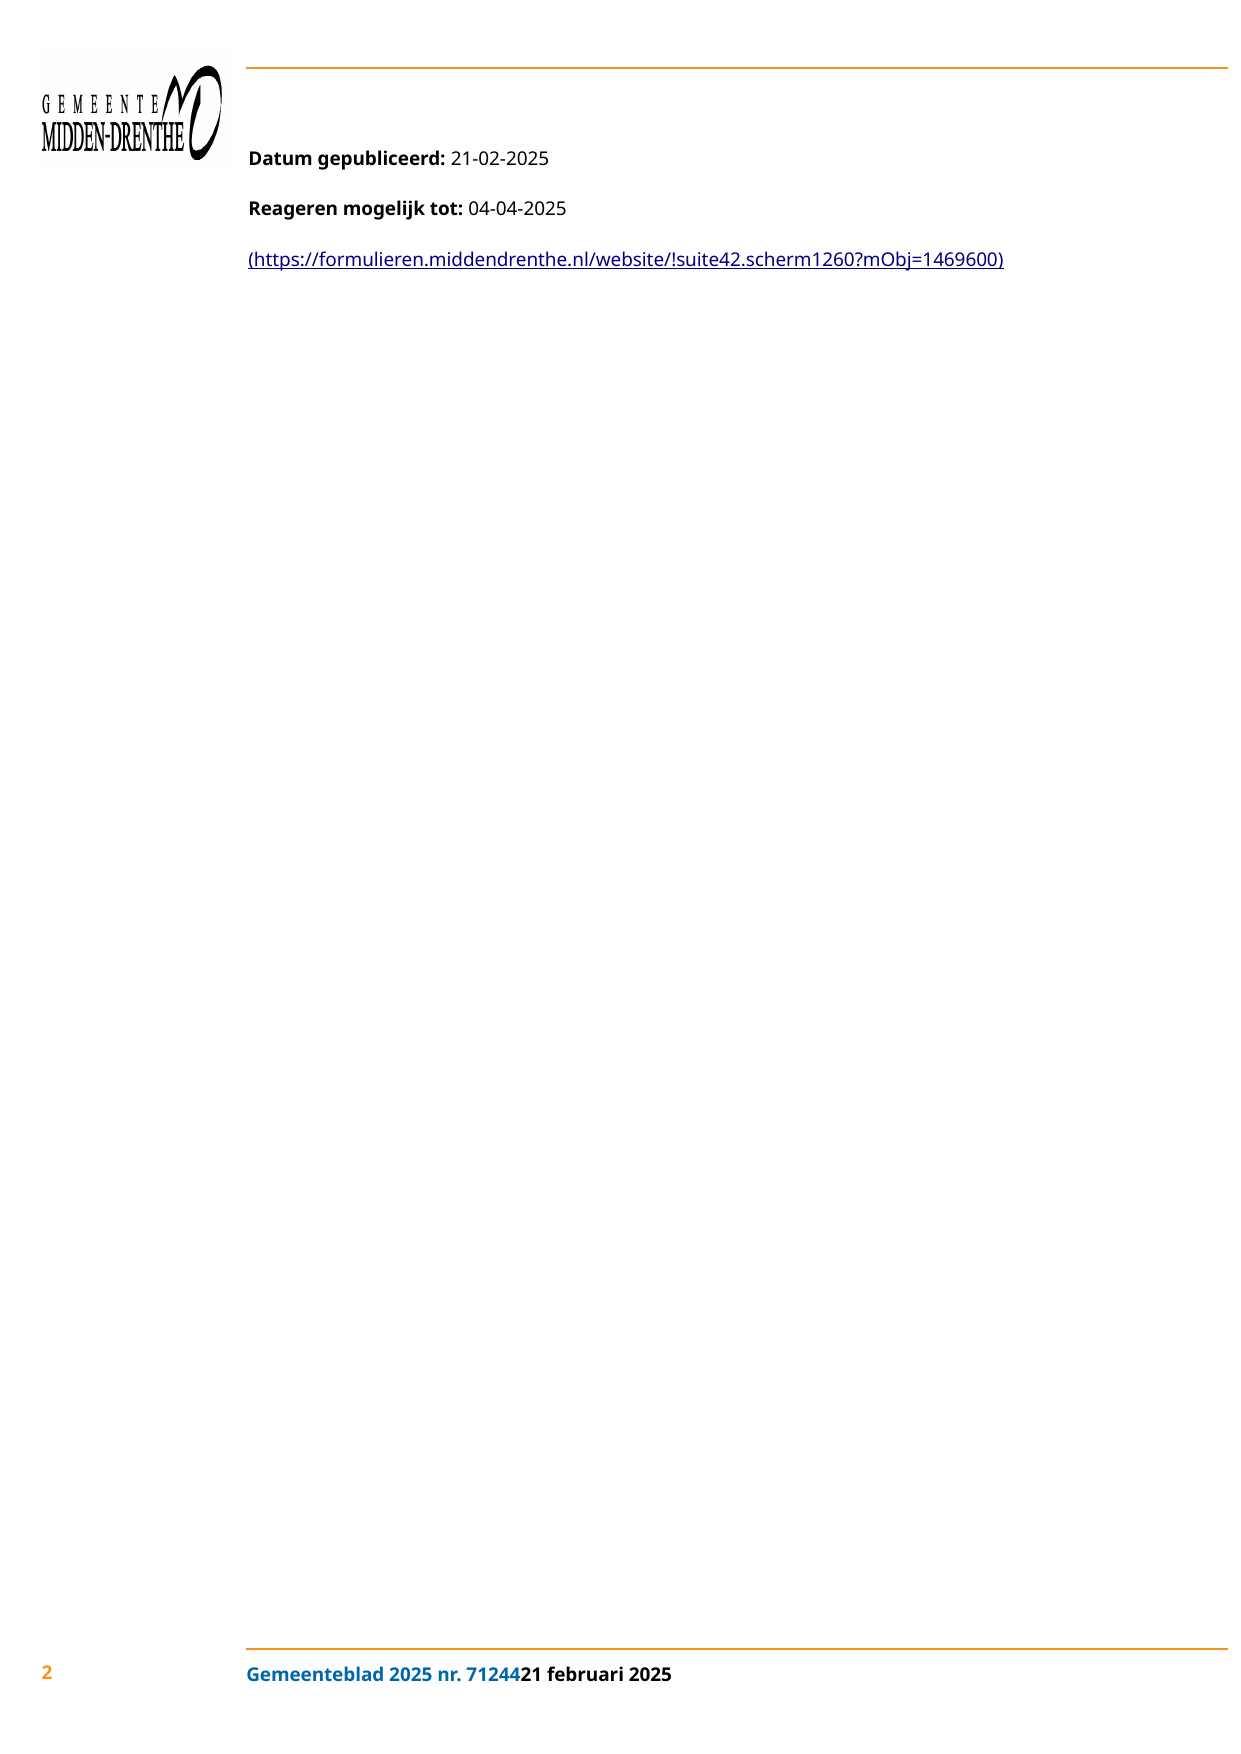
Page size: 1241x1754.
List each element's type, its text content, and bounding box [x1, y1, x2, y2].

text Datum gepubliceerd: 21-02-2025 [248, 145, 1152, 171]
text (https://formulieren.middendrenthe.nl/website/!suite42.scherm1260?mObj=1469600) [248, 246, 1152, 272]
text Reageren mogelijk tot: 04-04-2025 [248, 196, 1152, 221]
picture [41, 47, 231, 172]
